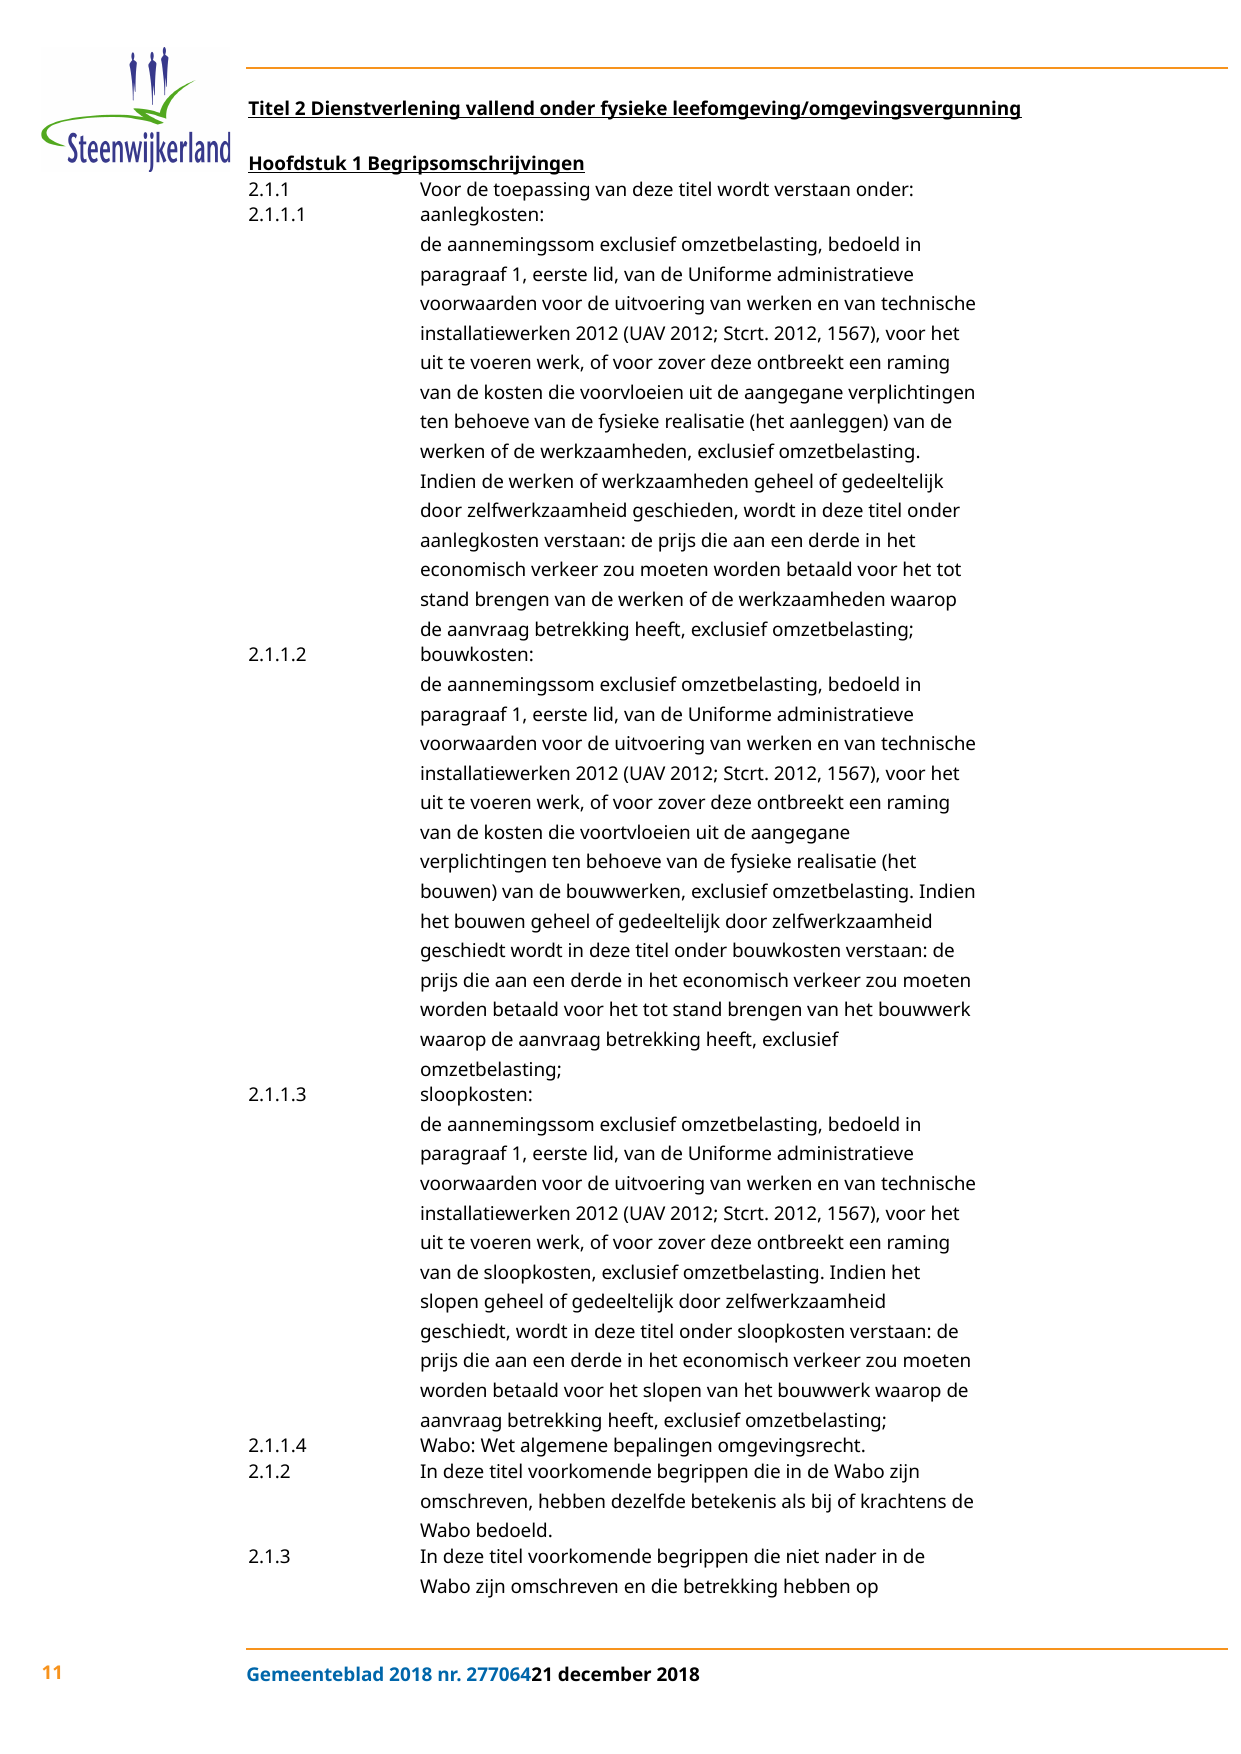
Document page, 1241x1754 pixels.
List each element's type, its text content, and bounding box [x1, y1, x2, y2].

table_header [980, 150, 1152, 176]
table_cell 2.1.2 [248, 1458, 420, 1543]
table_cell In deze titel voorkomende begrippen die niet nader in de Wabo zijn omschreven en die betrekking hebben op [420, 1543, 980, 1598]
table_cell [980, 1433, 1152, 1458]
table_header Hoofdstuk 1 Begripsomschrijvingen [248, 150, 980, 176]
table_cell In deze titel voorkomende begrippen die in de Wabo zijn omschreven, hebben dezelfde betekenis als bij of krachtens de Wabo bedoeld. [420, 1458, 980, 1543]
table_cell aanlegkosten: de aannemingssom exclusief omzetbelasting, bedoeld in paragraaf 1, eerste lid, van de Uniforme administratieve voorwaarden voor de uitvoering van werken en van technische installatiewerken 2012 (UAV 2012; Stcrt. 2012, 1567), voor het uit te voeren werk, of voor zover deze ontbreekt een raming van de kosten die voorvloeien uit de aangegane verplichtingen ten behoeve van de fysieke realisatie (het aanleggen) van de werken of de werkzaamheden, exclusief omzetbelasting. Indien de werken of werkzaamheden geheel of gedeeltelijk door zelfwerkzaamheid geschieden, wordt in deze titel onder aanlegkosten verstaan: de prijs die aan een derde in het economisch verkeer zou moeten worden betaald voor het tot stand brengen van de werken of de werkzaamheden waarop de aanvraag betrekking heeft, exclusief omzetbelasting; [420, 202, 980, 642]
table_cell 2.1.1.1 [248, 202, 420, 642]
text Titel 2 Dienstverlening vallend onder fysieke leefomgeving/omgevingsvergunning [248, 95, 1152, 121]
table_cell 2.1.1.3 [248, 1081, 420, 1433]
table_cell sloopkosten: de aannemingssom exclusief omzetbelasting, bedoeld in paragraaf 1, eerste lid, van de Uniforme administratieve voorwaarden voor de uitvoering van werken en van technische installatiewerken 2012 (UAV 2012; Stcrt. 2012, 1567), voor het uit te voeren werk, of voor zover deze ontbreekt een raming van de sloopkosten, exclusief omzetbelasting. Indien het slopen geheel of gedeeltelijk door zelfwerkzaamheid geschiedt, wordt in deze titel onder sloopkosten verstaan: de prijs die aan een derde in het economisch verkeer zou moeten worden betaald voor het slopen van het bouwwerk waarop de aanvraag betrekking heeft, exclusief omzetbelasting; [420, 1081, 980, 1433]
table_cell [980, 1543, 1152, 1598]
picture [41, 47, 231, 172]
table_cell [980, 176, 1152, 202]
table_cell 2.1.1.2 [248, 642, 420, 1081]
table_cell [980, 1458, 1152, 1543]
table_cell Wabo: Wet algemene bepalingen omgevingsrecht. [420, 1433, 980, 1458]
table_cell Voor de toepassing van deze titel wordt verstaan onder: [420, 176, 980, 202]
table_cell [980, 1081, 1152, 1433]
table_cell bouwkosten: de aannemingssom exclusief omzetbelasting, bedoeld in paragraaf 1, eerste lid, van de Uniforme administratieve voorwaarden voor de uitvoering van werken en van technische installatiewerken 2012 (UAV 2012; Stcrt. 2012, 1567), voor het uit te voeren werk, of voor zover deze ontbreekt een raming van de kosten die voortvloeien uit de aangegane verplichtingen ten behoeve van de fysieke realisatie (het bouwen) van de bouwwerken, exclusief omzetbelasting. Indien het bouwen geheel of gedeeltelijk door zelfwerkzaamheid geschiedt wordt in deze titel onder bouwkosten verstaan: de prijs die aan een derde in het economisch verkeer zou moeten worden betaald voor het tot stand brengen van het bouwwerk waarop de aanvraag betrekking heeft, exclusief omzetbelasting; [420, 642, 980, 1081]
table_cell [980, 202, 1152, 642]
table_cell 2.1.1.4 [248, 1433, 420, 1458]
table_cell 2.1.3 [248, 1543, 420, 1598]
table_cell [980, 642, 1152, 1081]
table_cell 2.1.1 [248, 176, 420, 202]
